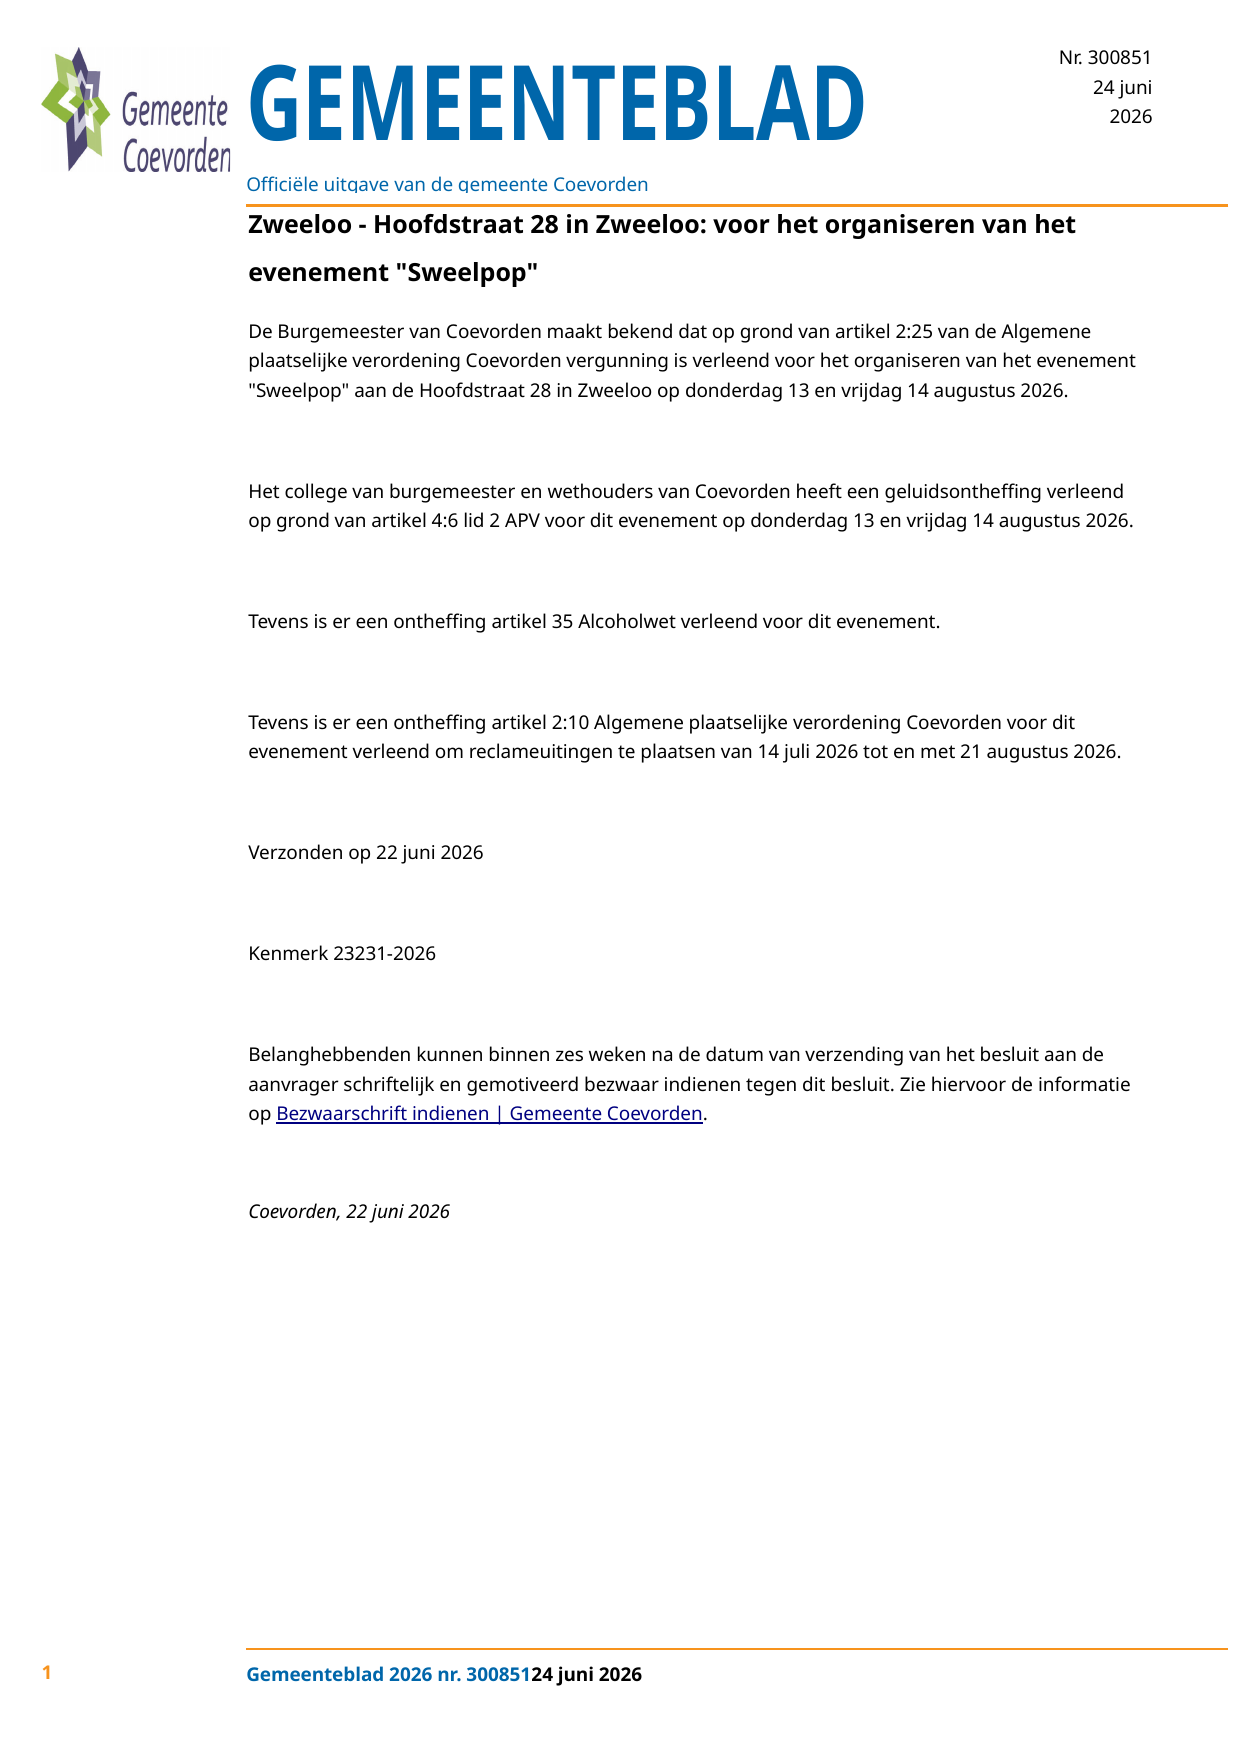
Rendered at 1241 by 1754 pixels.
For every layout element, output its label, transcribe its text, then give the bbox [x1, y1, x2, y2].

text Tevens is er een ontheffing artikel 2:10 Algemene plaatselijke verordening Coevorden voor dit evenement verleend om reclameuitingen te plaatsen van 14 juli 2026 tot en met 21 augustus 2026. [248, 709, 1152, 764]
text Belanghebbenden kunnen binnen zes weken na de datum van verzending van het besluit aan de aanvrager schriftelijk en gemotiveerd bezwaar indienen tegen dit besluit. Zie hiervoor de informatie op Bezwaarschrift indienen | Gemeente Coevorden. [248, 1041, 1152, 1126]
text Zweeloo - Hoofdstraat 28 in Zweeloo: voor het organiseren van het evenement "Sweelpop" [248, 207, 1152, 288]
text Verzonden op 22 juni 2026 [248, 839, 1152, 865]
text Het college van burgemeester en wethouders van Coevorden heeft een geluidsontheffing verleend op grond van artikel 4:6 lid 2 APV voor dit evenement op donderdag 13 en vrijdag 14 augustus 2026. [248, 478, 1152, 533]
picture [41, 47, 231, 172]
text Kenmerk 23231-2026 [248, 940, 1152, 966]
text Tevens is er een ontheffing artikel 35 Alcoholwet verleend voor dit evenement. [248, 608, 1152, 634]
text Coevorden, 22 juni 2026 [248, 1199, 1152, 1224]
text De Burgemeester van Coevorden maakt bekend dat op grond van artikel 2:25 van de Algemene plaatselijke verordening Coevorden vergunning is verleend voor het organiseren van het evenement "Sweelpop" aan de Hoofdstraat 28 in Zweeloo op donderdag 13 en vrijdag 14 augustus 2026. [248, 318, 1152, 403]
